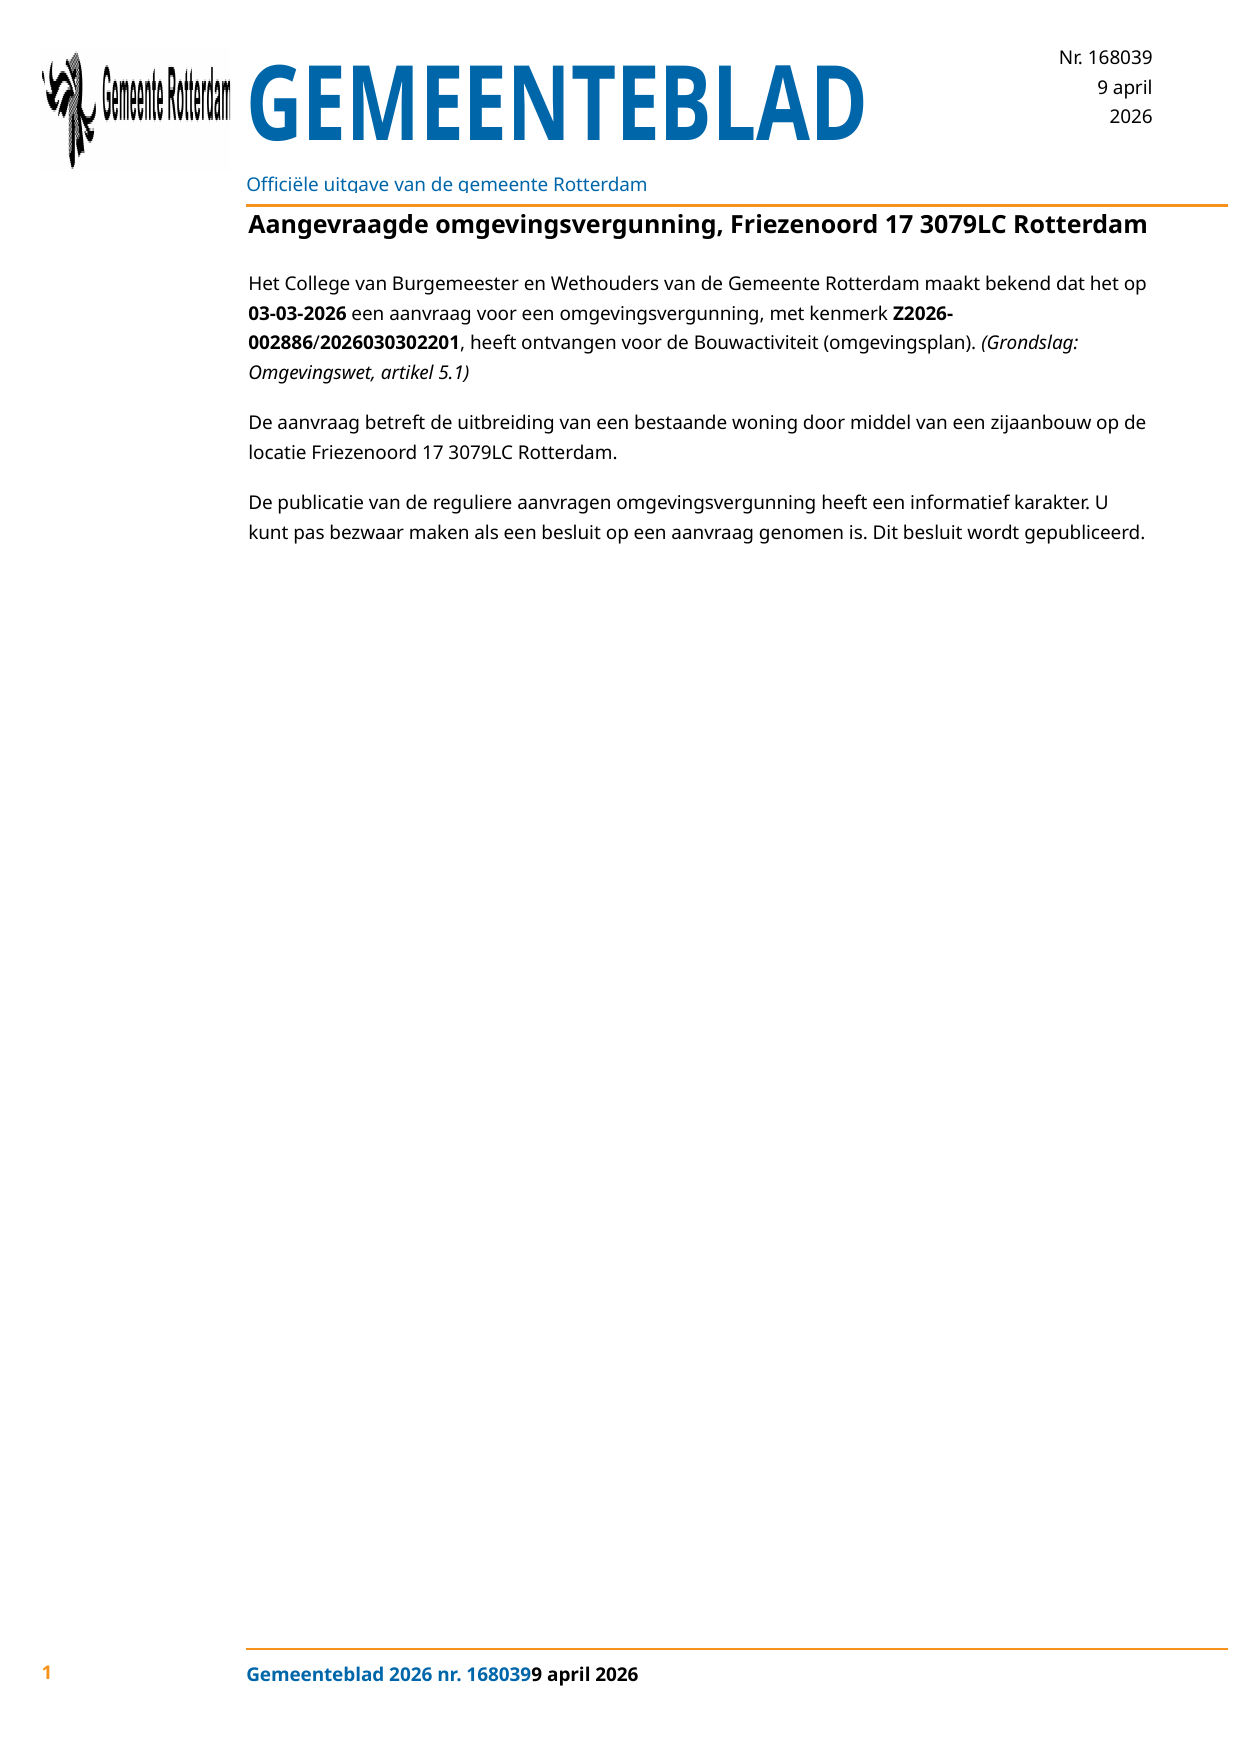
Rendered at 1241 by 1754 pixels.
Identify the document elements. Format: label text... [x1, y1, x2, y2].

picture [41, 47, 231, 172]
text Aangevraagde omgevingsvergunning, Friezenoord 17 3079LC Rotterdam [248, 207, 1152, 241]
text De publicatie van de reguliere aanvragen omgevingsvergunning heeft een informatief karakter. U kunt pas bezwaar maken als een besluit op een aanvraag genomen is. Dit besluit wordt gepubliceerd. [248, 489, 1152, 545]
text Het College van Burgemeester en Wethouders van de Gemeente Rotterdam maakt bekend dat het op 03-03-2026 een aanvraag voor een omgevingsvergunning, met kenmerk Z2026-002886/2026030302201, heeft ontvangen voor de Bouwactiviteit (omgevingsplan). (Grondslag: Omgevingswet, artikel 5.1) [248, 270, 1152, 385]
text De aanvraag betreft de uitbreiding van een bestaande woning door middel van een zijaanbouw op de locatie Friezenoord 17 3079LC Rotterdam. [248, 409, 1152, 465]
